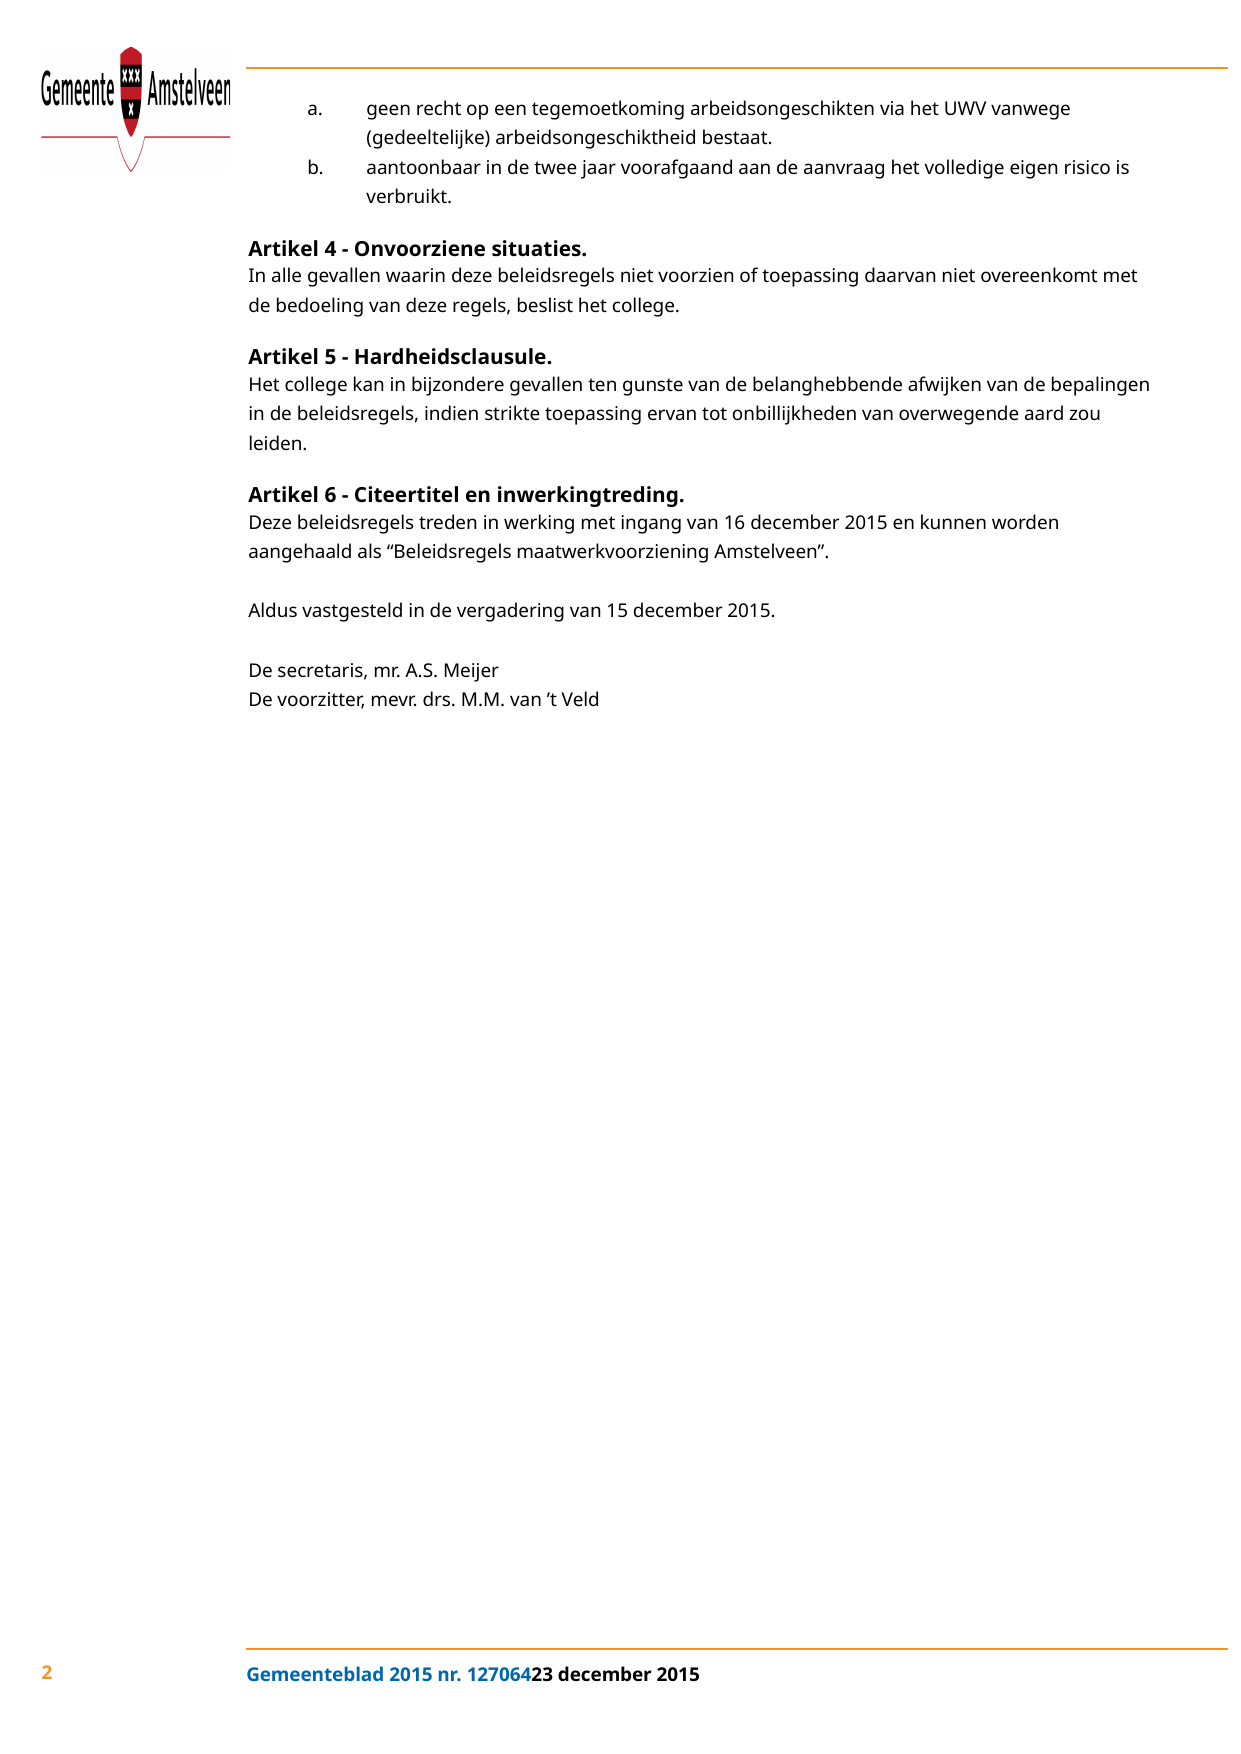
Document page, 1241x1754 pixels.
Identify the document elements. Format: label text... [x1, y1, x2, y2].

picture [41, 47, 231, 172]
text Aldus vastgesteld in de vergadering van 15 december 2015. [248, 598, 1152, 623]
text Artikel 5 - Hardheidsclausule. [248, 342, 1152, 371]
text Artikel 6 - Citeertitel en inwerkingtreding. [248, 480, 1152, 509]
text Artikel 4 - Onvoorziene situaties. [248, 234, 1152, 262]
text In alle gevallen waarin deze beleidsregels niet voorzien of toepassing daarvan niet overeenkomt met de bedoeling van deze regels, beslist het college. [248, 262, 1152, 318]
text Het college kan in bijzondere gevallen ten gunste van de belanghebbende afwijken van de bepalingen in de beleidsregels, indien strikte toepassing ervan tot onbillijkheden van overwegende aard zou leiden. [248, 371, 1152, 456]
text Deze beleidsregels treden in werking met ingang van 16 december 2015 en kunnen worden aangehaald als “Beleidsregels maatwerkvoorziening Amstelveen”. [248, 509, 1152, 564]
list geen recht op een tegemoetkoming arbeidsongeschikten via het UWV vanwege (gedeeltelijke) arbeidsongeschiktheid bestaat. [307, 95, 1152, 150]
text De secretaris, mr. A.S. Meijer [248, 657, 1152, 682]
text De voorzitter, mevr. drs. M.M. van ’t Veld [248, 686, 1152, 712]
list aantoonbaar in de twee jaar voorafgaand aan de aanvraag het volledige eigen risico is verbruikt. [307, 154, 1152, 209]
